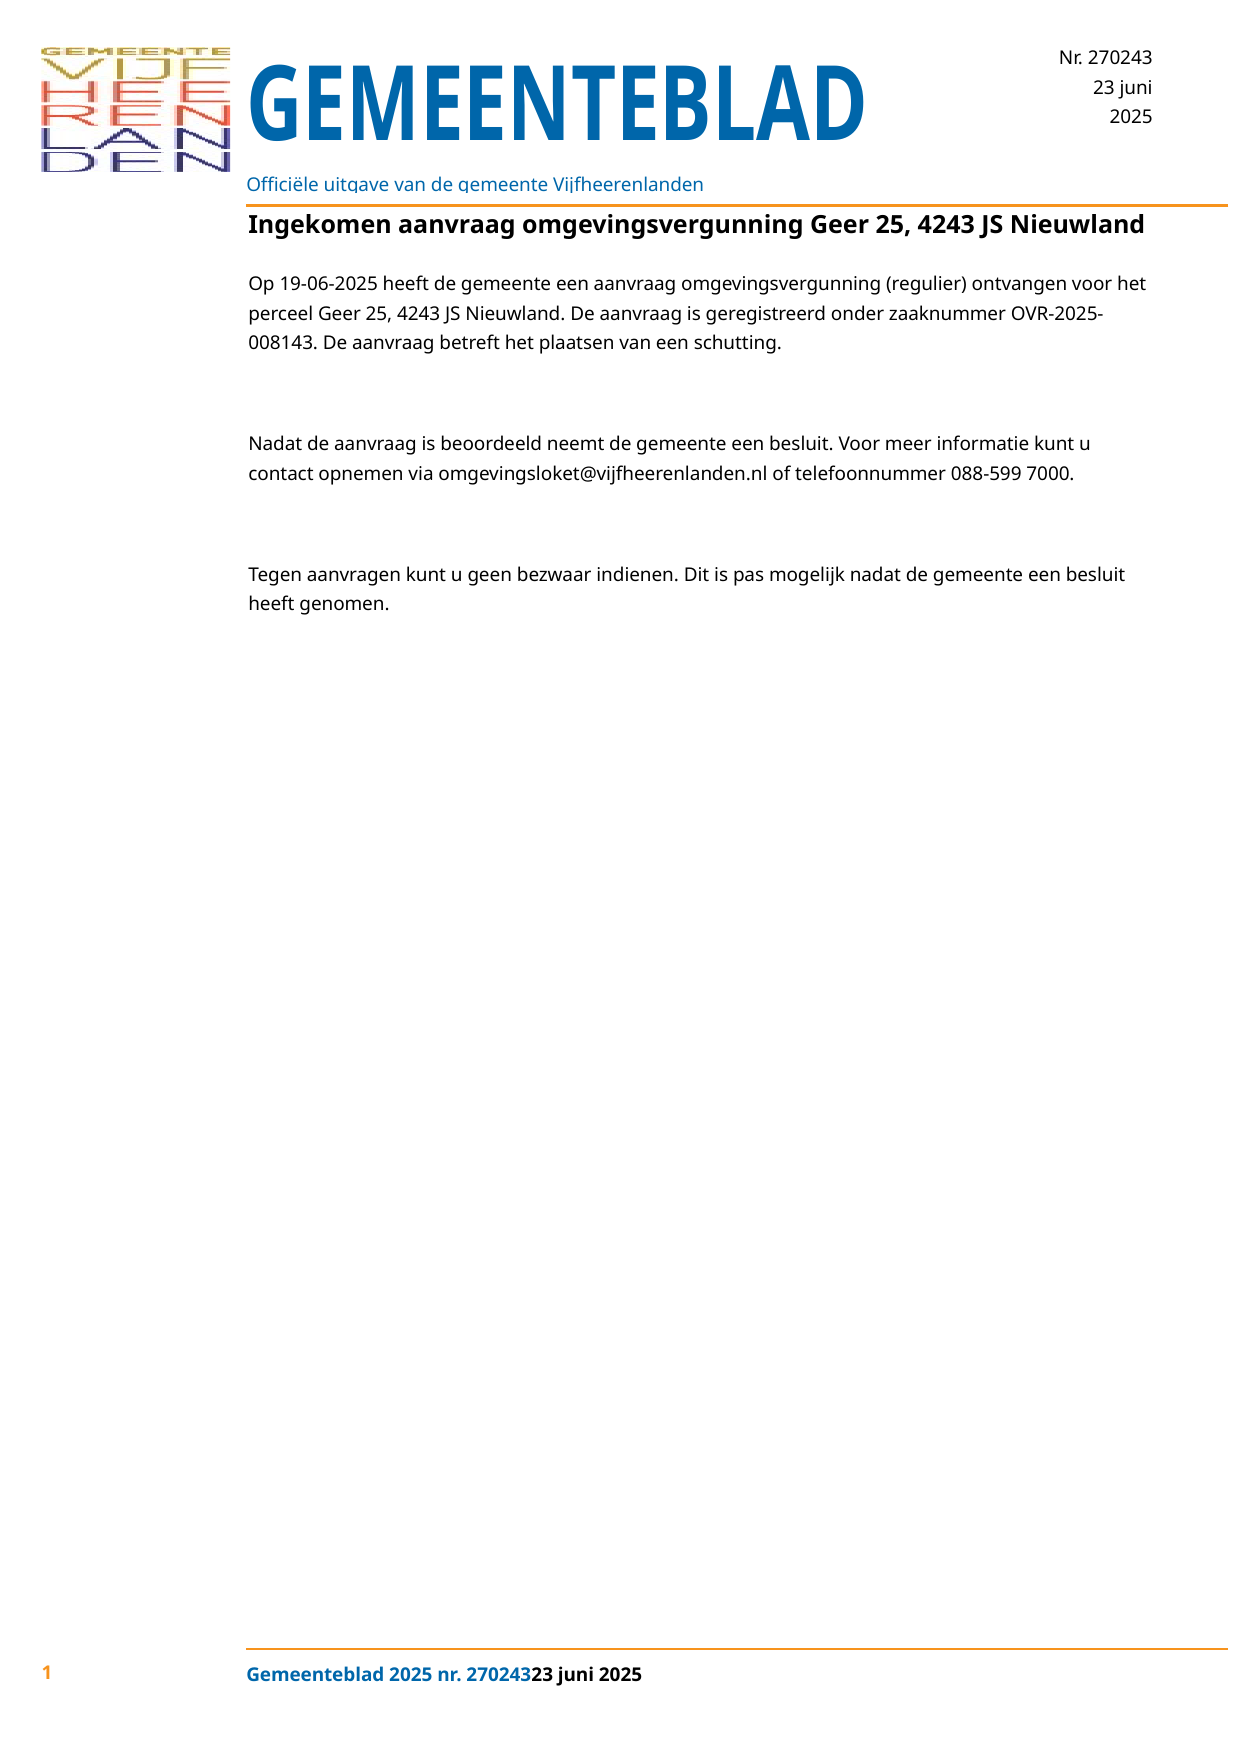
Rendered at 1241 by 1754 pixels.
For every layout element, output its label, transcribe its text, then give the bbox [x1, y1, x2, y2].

text Op 19-06-2025 heeft de gemeente een aanvraag omgevingsvergunning (regulier) ontvangen voor het perceel Geer 25, 4243 JS Nieuwland. De aanvraag is geregistreerd onder zaaknummer OVR-2025-008143. De aanvraag betreft het plaatsen van een schutting. [248, 270, 1152, 355]
picture [41, 47, 231, 172]
text Ingekomen aanvraag omgevingsvergunning Geer 25, 4243 JS Nieuwland [248, 207, 1152, 241]
text Tegen aanvragen kunt u geen bezwaar indienen. Dit is pas mogelijk nadat de gemeente een besluit heeft genomen. [248, 561, 1152, 616]
text Nadat de aanvraag is beoordeeld neemt de gemeente een besluit. Voor meer informatie kunt u contact opnemen via omgevingsloket@vijfheerenlanden.nl of telefoonnummer 088-599 7000. [248, 430, 1152, 486]
